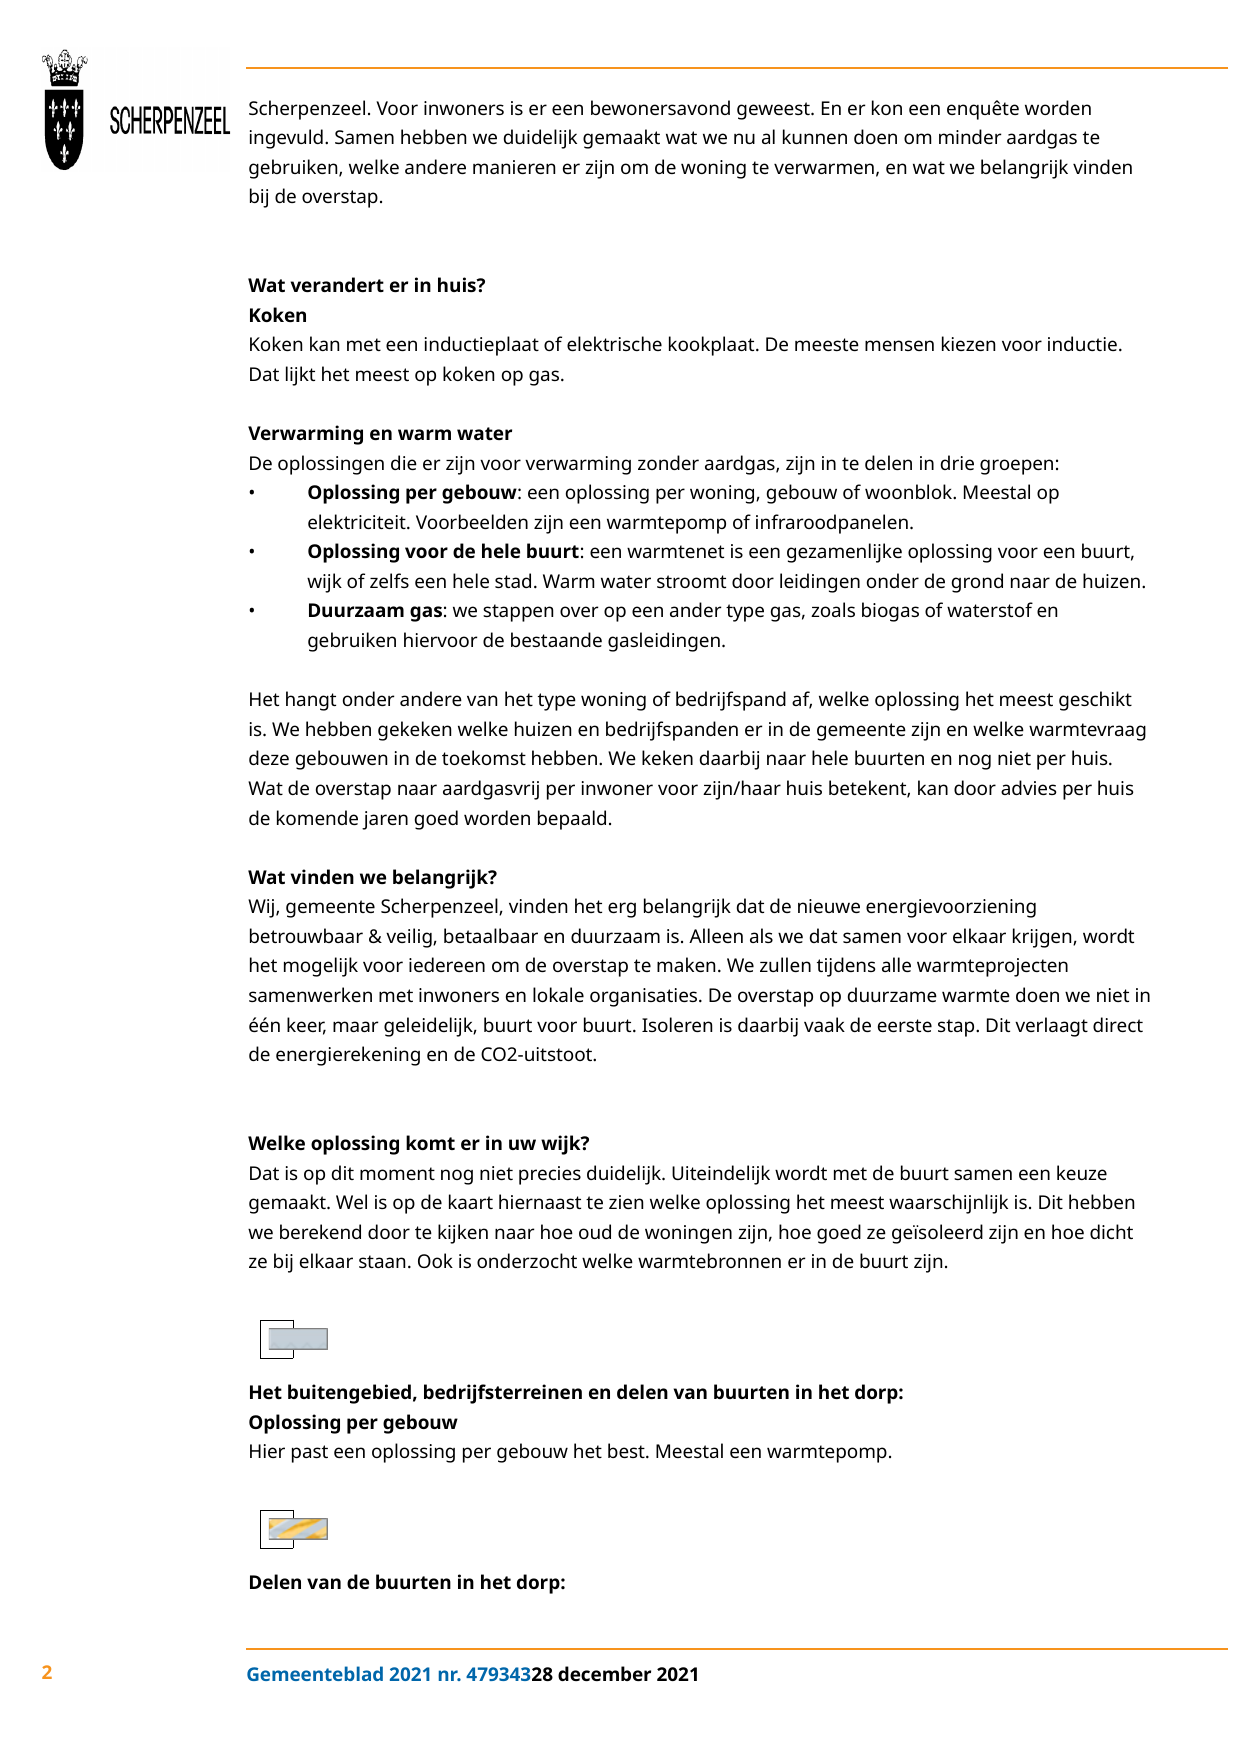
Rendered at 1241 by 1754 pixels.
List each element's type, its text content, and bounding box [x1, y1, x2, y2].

text Wat verandert er in huis? [248, 272, 1152, 298]
picture [268, 1328, 328, 1350]
picture [268, 1518, 328, 1540]
text De oplossingen die er zijn voor verwarming zonder aardgas, zijn in te delen in drie groepen: [248, 450, 1152, 476]
list Duurzaam gas: we stappen over op een ander type gas, zoals biogas of waterstof en gebruiken hiervoor de bestaande gasleidingen. [248, 598, 1152, 653]
list Oplossing per gebouw: een oplossing per woning, gebouw of woonblok. Meestal op elektriciteit. Voorbeelden zijn een warmtepomp of infraroodpanelen. [248, 479, 1152, 535]
text Hier past een oplossing per gebouw het best. Meestal een warmtepomp. [248, 1439, 1152, 1464]
text Oplossing per gebouw [248, 1409, 1152, 1435]
text Scherpenzeel. Voor inwoners is er een bewonersavond geweest. En er kon een enquête worden ingevuld. Samen hebben we duidelijk gemaakt wat we nu al kunnen doen om minder aardgas te gebruiken, welke andere manieren er zijn om de woning te verwarmen, en wat we belangrijk vinden bij de overstap. [248, 95, 1152, 209]
text Koken [248, 302, 1152, 328]
list Oplossing voor de hele buurt: een warmtenet is een gezamenlijke oplossing voor een buurt, wijk of zelfs een hele stad. Warm water stroomt door leidingen onder de grond naar de huizen. [248, 538, 1152, 594]
text Wij, gemeente Scherpenzeel, vinden het erg belangrijk dat de nieuwe energievoorziening betrouwbaar & veilig, betaalbaar en duurzaam is. Alleen als we dat samen voor elkaar krijgen, wordt het mogelijk voor iedereen om de overstap te maken. We zullen tijdens alle warmteprojecten samenwerken met inwoners en lokale organisaties. De overstap op duurzame warmte doen we niet in één keer, maar geleidelijk, buurt voor buurt. Isoleren is daarbij vaak de eerste stap. Dit verlaagt direct de energierekening en de CO2-uitstoot. [248, 893, 1152, 1067]
text Dat is op dit moment nog niet precies duidelijk. Uiteindelijk wordt met de buurt samen een keuze gemaakt. Wel is op de kaart hiernaast te zien welke oplossing het meest waarschijnlijk is. Dit hebben we berekend door te kijken naar hoe oud de woningen zijn, hoe goed ze geïsoleerd zijn en hoe dicht ze bij elkaar staan. Ook is onderzocht welke warmtebronnen er in de buurt zijn. [248, 1160, 1152, 1274]
text Het hangt onder andere van het type woning of bedrijfspand af, welke oplossing het meest geschikt is. We hebben gekeken welke huizen en bedrijfspanden er in de gemeente zijn en welke warmtevraag deze gebouwen in de toekomst hebben. We keken daarbij naar hele buurten en nog niet per huis. Wat de overstap naar aardgasvrij per inwoner voor zijn/haar huis betekent, kan door advies per huis de komende jaren goed worden bepaald. [248, 686, 1152, 831]
picture [41, 47, 231, 172]
text Het buitengebied, bedrijfsterreinen en delen van buurten in het dorp: [248, 1379, 1152, 1405]
text Delen van de buurten in het dorp: [248, 1569, 1152, 1595]
text Wat vinden we belangrijk? [248, 864, 1152, 890]
text Koken kan met een inductieplaat of elektrische kookplaat. De meeste mensen kiezen voor inductie. Dat lijkt het meest op koken op gas. [248, 331, 1152, 387]
text Welke oplossing komt er in uw wijk? [248, 1130, 1152, 1156]
text Verwarming en warm water [248, 420, 1152, 446]
